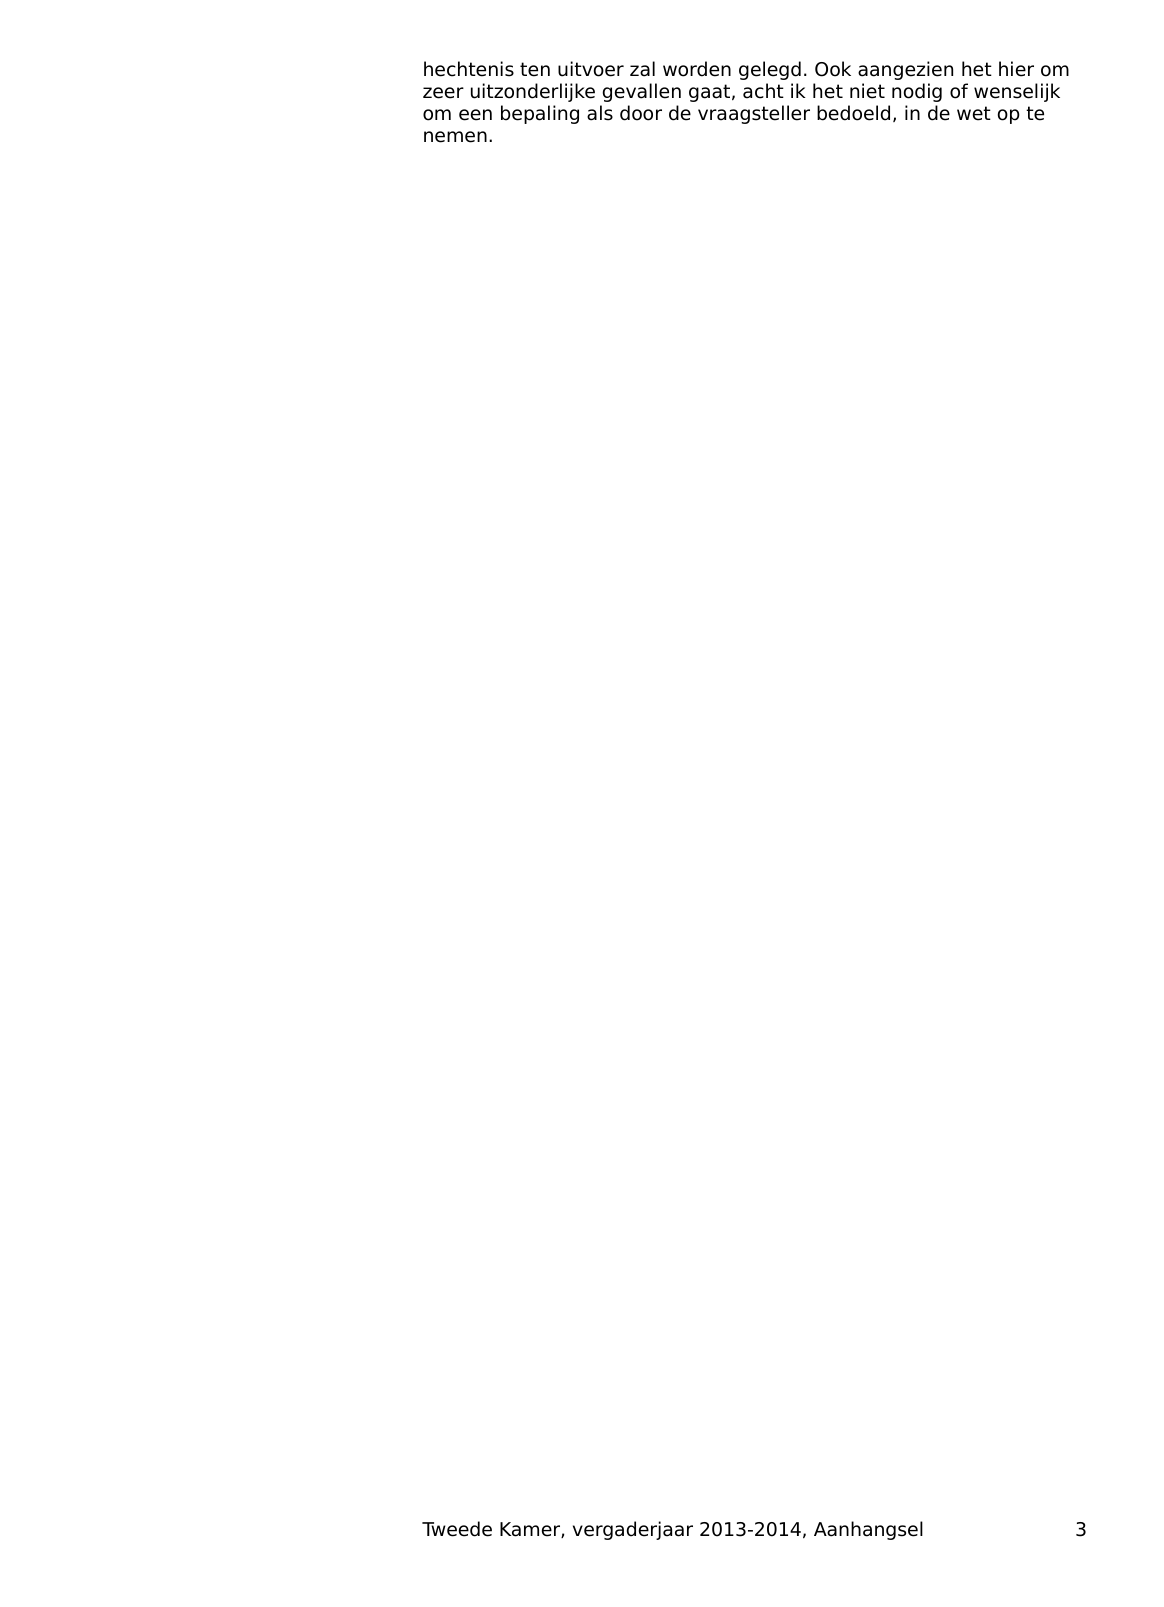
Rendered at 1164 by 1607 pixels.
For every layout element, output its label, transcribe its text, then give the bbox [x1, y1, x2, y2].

text hechtenis ten uitvoer zal worden gelegd. Ook aangezien het hier om zeer uitzonderlijke gevallen gaat, acht ik het niet nodig of wenselijk om een bepaling als door de vraagsteller bedoeld, in de wet op te nemen. [422, 59, 1087, 147]
